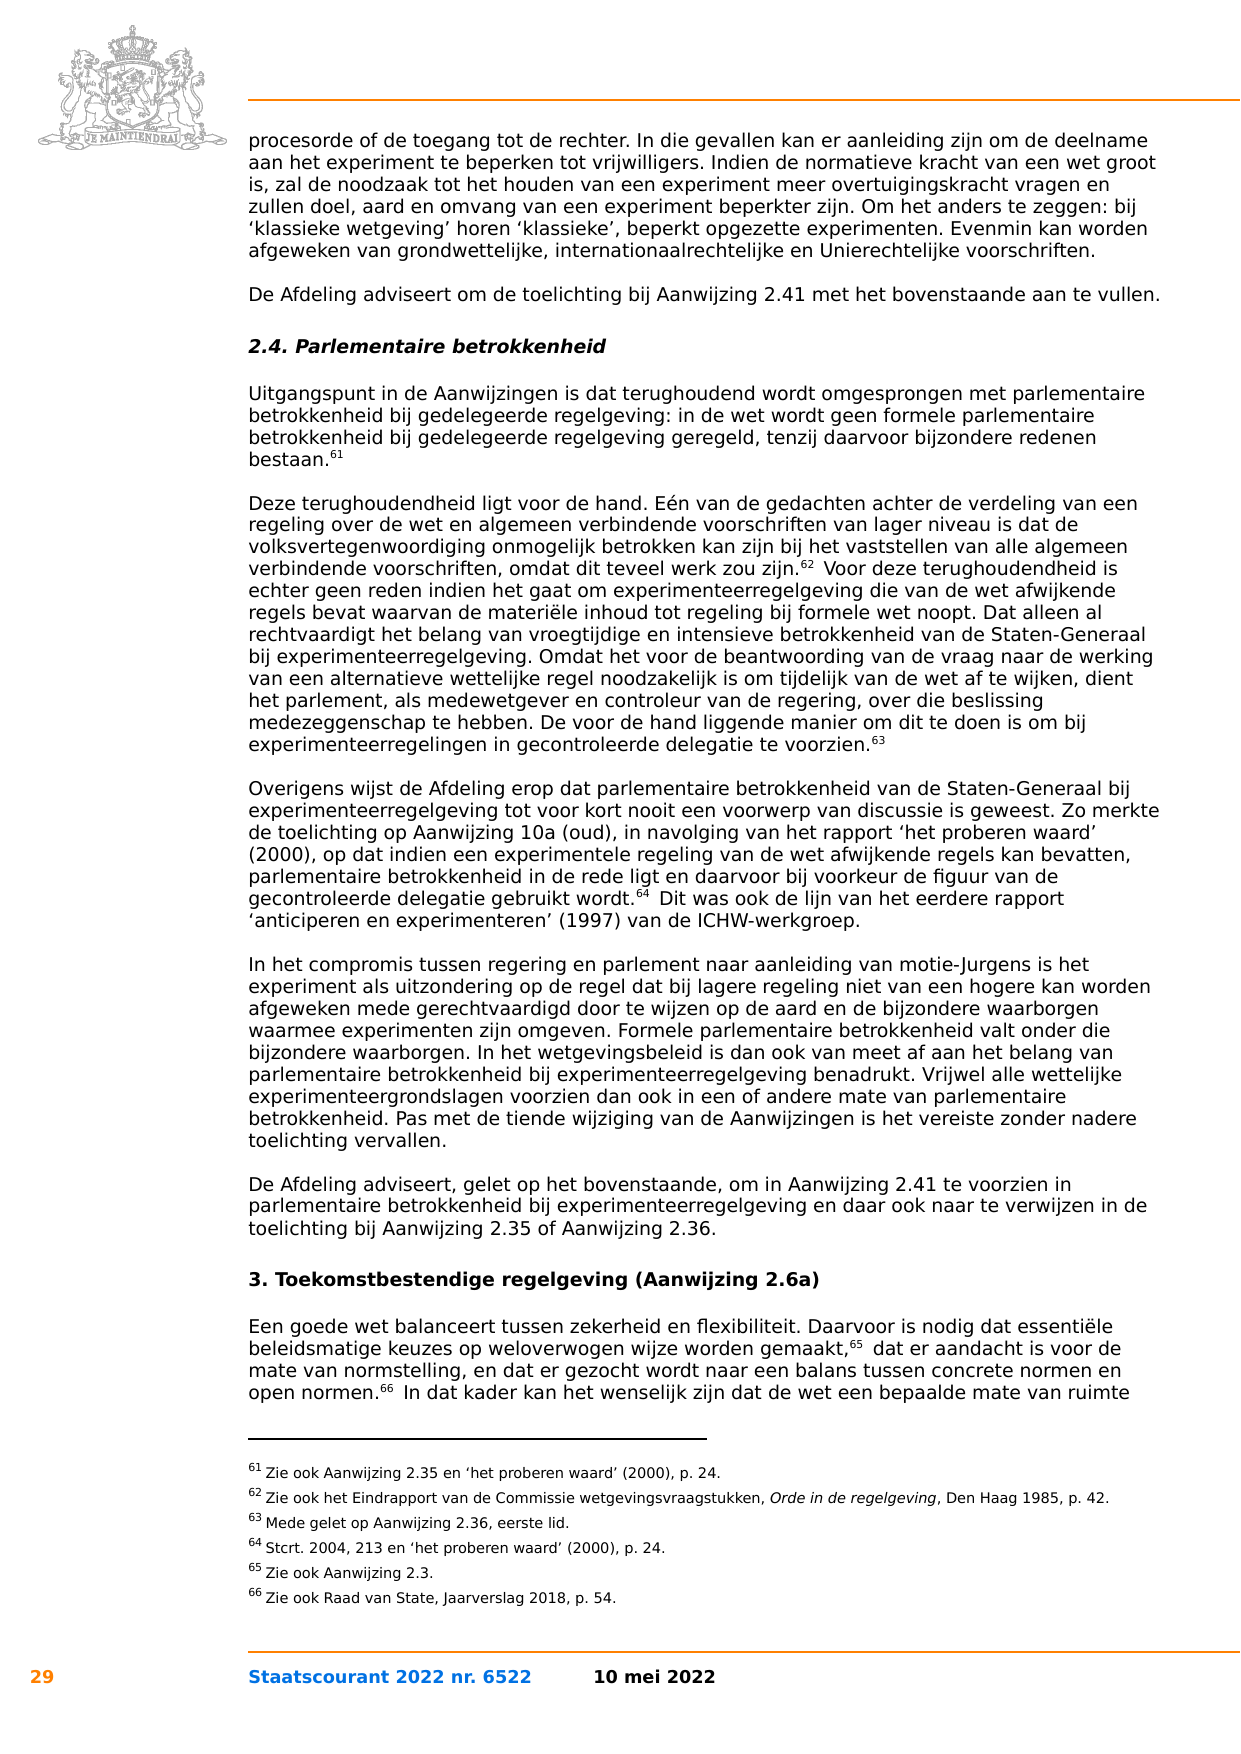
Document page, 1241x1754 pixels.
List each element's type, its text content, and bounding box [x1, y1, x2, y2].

text Zie ook Aanwijzing 2.3. [248, 1561, 1163, 1583]
picture [38, 25, 227, 150]
text Zie ook Raad van State, Jaarverslag 2018, p. 54. [248, 1586, 1163, 1608]
text De Afdeling adviseert om de toelichting bij Aanwijzing 2.41 met het bovenstaande aan te vullen. [248, 284, 1163, 306]
text Overigens wijst de Afdeling erop dat parlementaire betrokkenheid van de Staten-Generaal bij experimenteerregelgeving tot voor kort nooit een voorwerp van discussie is geweest. Zo merkte de toelichting op Aanwijzing 10a (oud), in navolging van het rapport ‘het proberen waard’ (2000), op dat indien een experimentele regeling van de wet afwijkende regels kan bevatten, parlementaire betrokkenheid in de rede ligt en daarvoor bij voorkeur de figuur van de gecontroleerde delegatie gebruikt wordt. Dit was ook de lijn van het eerdere rapport ‘anticiperen en experimenteren’ (1997) van de ICHW-werkgroep. [248, 778, 1163, 932]
text Een goede wet balanceert tussen zekerheid en flexibiliteit. Daarvoor is nodig dat essentiële beleidsmatige keuzes op weloverwogen wijze worden gemaakt, dat er aandacht is voor de mate van normstelling, en dat er gezocht wordt naar een balans tussen concrete normen en open normen. In dat kader kan het wenselijk zijn dat de wet een bepaalde mate van ruimte [248, 1316, 1163, 1404]
text Deze terughoudendheid ligt voor de hand. Eén van de gedachten achter de verdeling van een regeling over de wet en algemeen verbindende voorschriften van lager niveau is dat de volksvertegenwoordiging onmogelijk betrokken kan zijn bij het vaststellen van alle algemeen verbindende voorschriften, omdat dit teveel werk zou zijn. Voor deze terughoudendheid is echter geen reden indien het gaat om experimenteerregelgeving die van de wet afwijkende regels bevat waarvan de materiële inhoud tot regeling bij formele wet noopt. Dat alleen al rechtvaardigt het belang van vroegtijdige en intensieve betrokkenheid van de Staten-Generaal bij experimenteerregelgeving. Omdat het voor de beantwoording van de vraag naar de werking van een alternatieve wettelijke regel noodzakelijk is om tijdelijk van de wet af te wijken, dient het parlement, als medewetgever en controleur van de regering, over die beslissing medezeggenschap te hebben. De voor de hand liggende manier om dit te doen is om bij experimenteerregelingen in gecontroleerde delegatie te voorzien. [248, 492, 1163, 756]
subtitle 3. Toekomstbestendige regelgeving (Aanwijzing 2.6a) [248, 1269, 1163, 1291]
text Mede gelet op Aanwijzing 2.36, eerste lid. [248, 1511, 1163, 1533]
text Uitgangspunt in de Aanwijzingen is dat terughoudend wordt omgesprongen met parlementaire betrokkenheid bij gedelegeerde regelgeving: in de wet wordt geen formele parlementaire betrokkenheid bij gedelegeerde regelgeving geregeld, tenzij daarvoor bijzondere redenen bestaan. [248, 383, 1163, 471]
text Zie ook Aanwijzing 2.35 en ‘het proberen waard’ (2000), p. 24. [248, 1461, 1163, 1483]
subtitle 2.4. Parlementaire betrokkenheid [248, 336, 1163, 358]
text procesorde of de toegang tot de rechter. In die gevallen kan er aanleiding zijn om de deelname aan het experiment te beperken tot vrijwilligers. Indien de normatieve kracht van een wet groot is, zal de noodzaak tot het houden van een experiment meer overtuigingskracht vragen en zullen doel, aard en omvang van een experiment beperkter zijn. Om het anders te zeggen: bij ‘klassieke wetgeving’ horen ‘klassieke’, beperkt opgezette experimenten. Evenmin kan worden afgeweken van grondwettelijke, internationaalrechtelijke en Unierechtelijke voorschriften. [248, 130, 1163, 262]
text Zie ook het Eindrapport van de Commissie wetgevingsvraagstukken, Orde in de regelgeving, Den Haag 1985, p. 42. [248, 1486, 1163, 1508]
text De Afdeling adviseert, gelet op het bovenstaande, om in Aanwijzing 2.41 te voorzien in parlementaire betrokkenheid bij experimenteerregelgeving en daar ook naar te verwijzen in de toelichting bij Aanwijzing 2.35 of Aanwijzing 2.36. [248, 1173, 1163, 1239]
text In het compromis tussen regering en parlement naar aanleiding van motie-Jurgens is het experiment als uitzondering op de regel dat bij lagere regeling niet van een hogere kan worden afgeweken mede gerechtvaardigd door te wijzen op de aard en de bijzondere waarborgen waarmee experimenten zijn omgeven. Formele parlementaire betrokkenheid valt onder die bijzondere waarborgen. In het wetgevingsbeleid is dan ook van meet af aan het belang van parlementaire betrokkenheid bij experimenteerregelgeving benadrukt. Vrijwel alle wettelijke experimenteergrondslagen voorzien dan ook in een of andere mate van parlementaire betrokkenheid. Pas met de tiende wijziging van de Aanwijzingen is het vereiste zonder nadere toelichting vervallen. [248, 954, 1163, 1152]
text Stcrt. 2004, 213 en ‘het proberen waard’ (2000), p. 24. [248, 1536, 1163, 1558]
